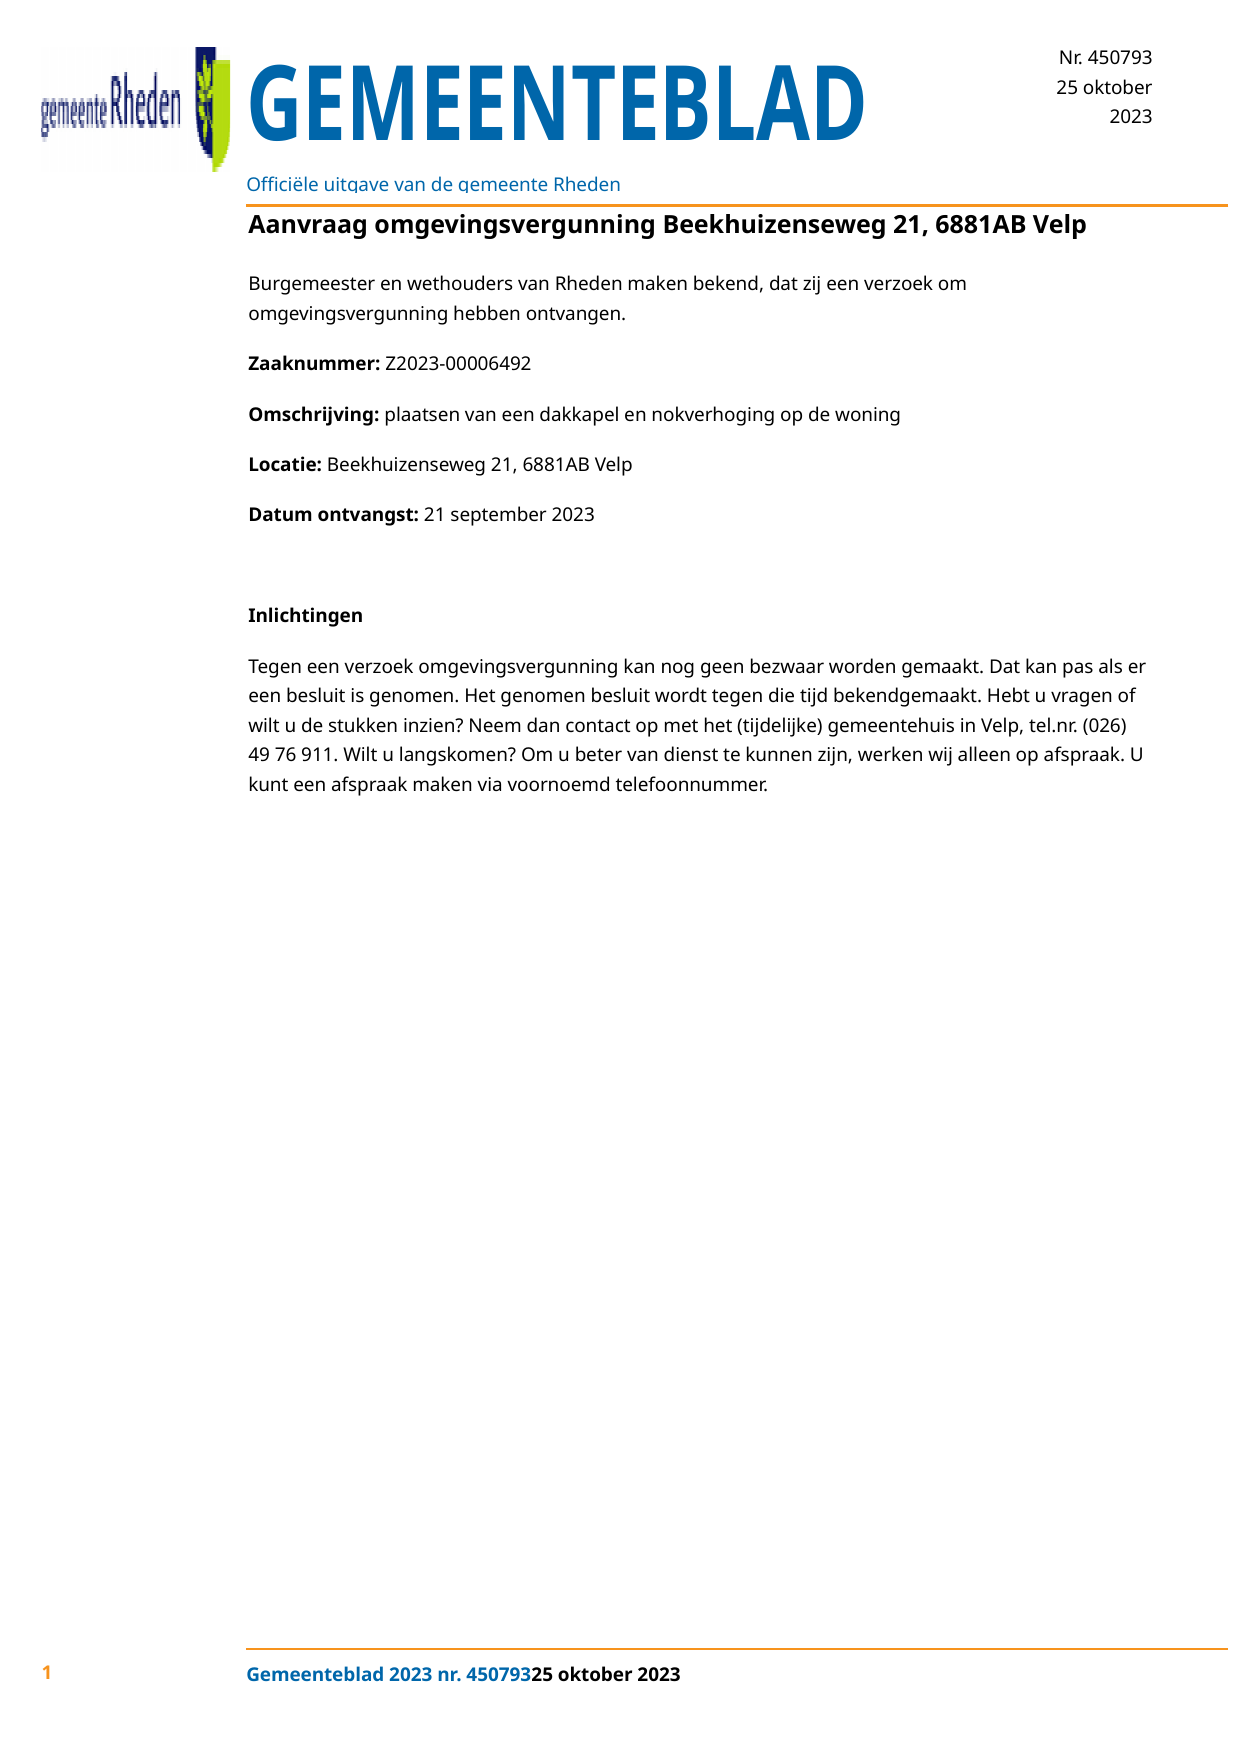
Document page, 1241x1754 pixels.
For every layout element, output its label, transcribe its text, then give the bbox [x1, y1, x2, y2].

text Tegen een verzoek omgevingsvergunning kan nog geen bezwaar worden gemaakt. Dat kan pas als er een besluit is genomen. Het genomen besluit wordt tegen die tijd bekendgemaakt. Hebt u vragen of wilt u de stukken inzien? Neem dan contact op met het (tijdelijke) gemeentehuis in Velp, tel.nr. (026) 49 76 911. Wilt u langskomen? Om u beter van dienst te kunnen zijn, werken wij alleen op afspraak. U kunt een afspraak maken via voornoemd telefoonnummer. [248, 653, 1152, 797]
text Aanvraag omgevingsvergunning Beekhuizenseweg 21, 6881AB Velp [248, 207, 1152, 241]
text Omschrijving: plaatsen van een dakkapel en nokverhoging op de woning [248, 401, 1152, 426]
picture [41, 47, 231, 172]
text Locatie: Beekhuizenseweg 21, 6881AB Velp [248, 451, 1152, 477]
text Inlichtingen [248, 602, 1152, 628]
text Burgemeester en wethouders van Rheden maken bekend, dat zij een verzoek om omgevingsvergunning hebben ontvangen. [248, 270, 1152, 326]
text Datum ontvangst: 21 september 2023 [248, 502, 1152, 527]
text Zaaknummer: Z2023-00006492 [248, 350, 1152, 376]
